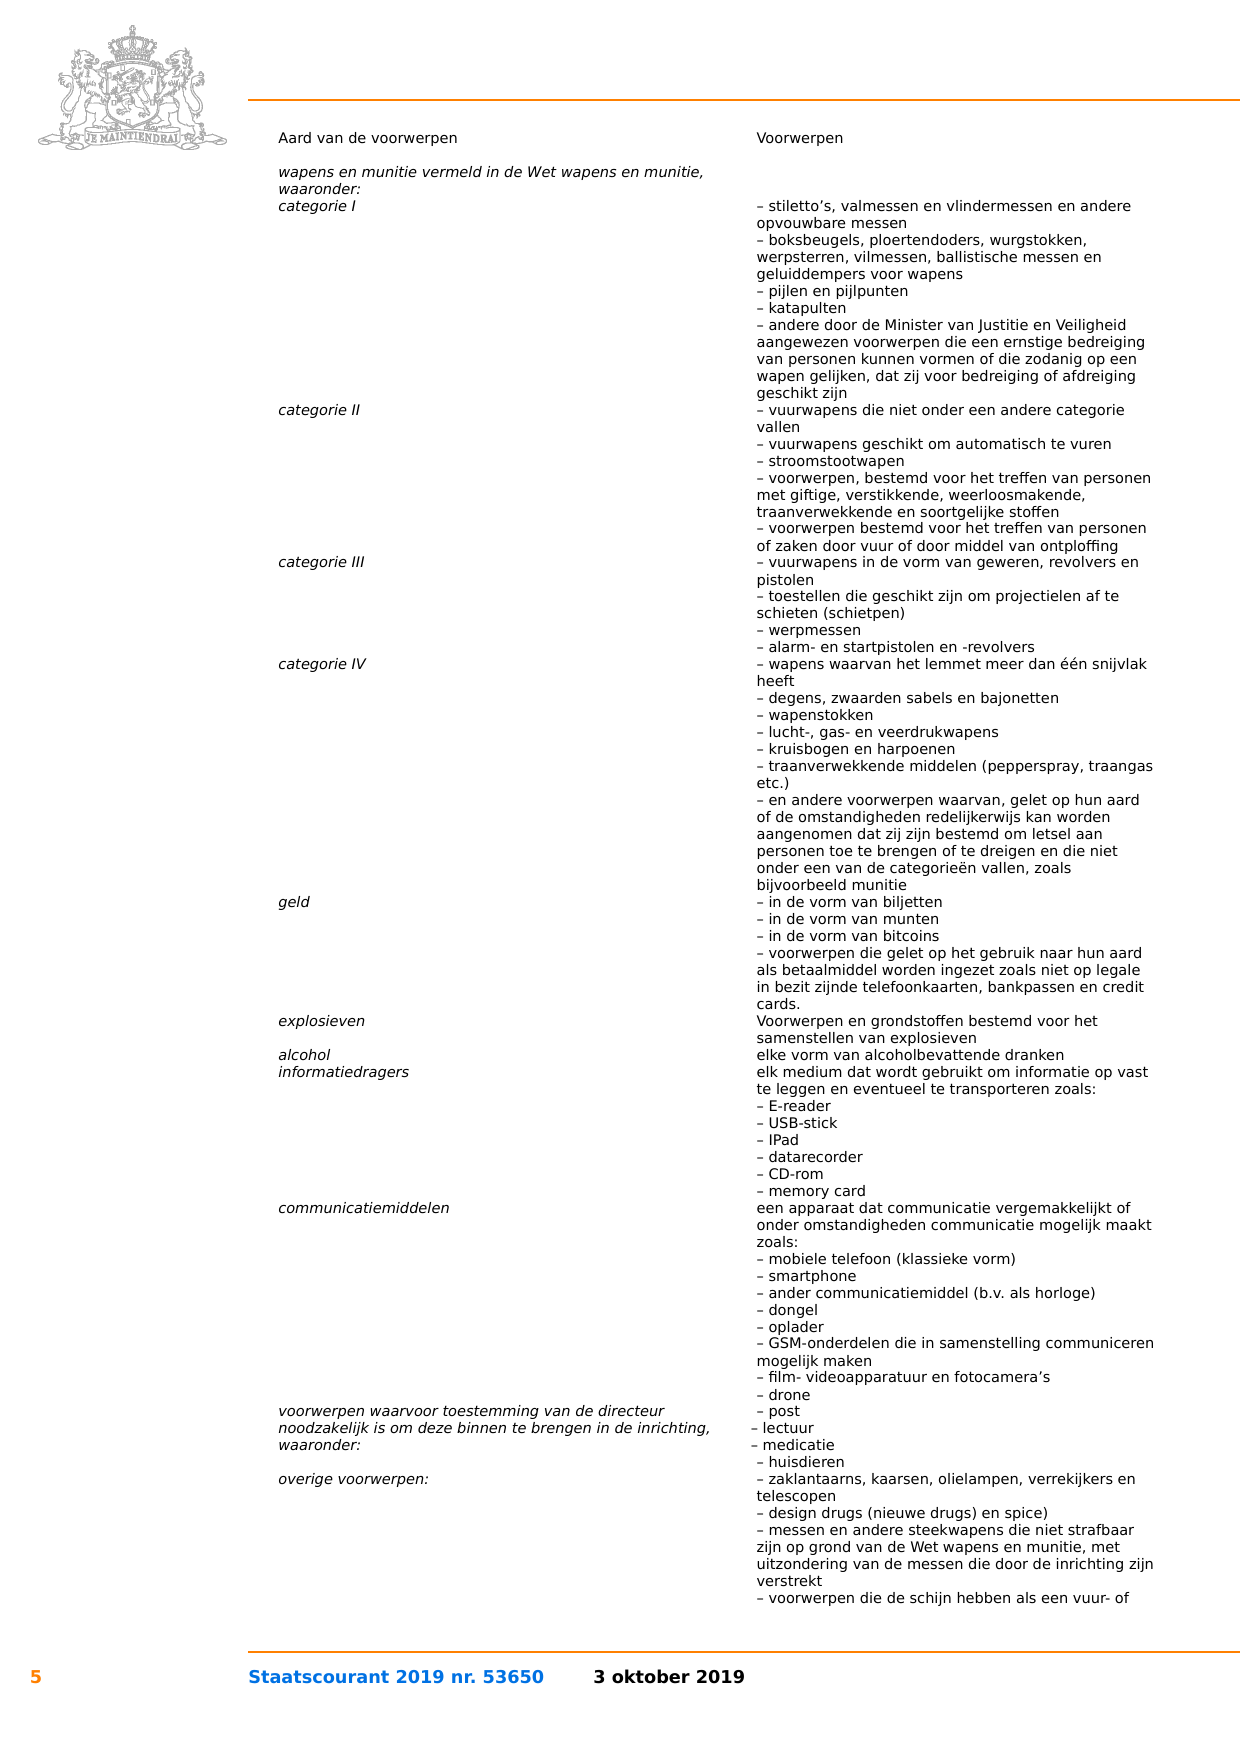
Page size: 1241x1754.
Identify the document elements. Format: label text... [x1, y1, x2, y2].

table_cell [278, 470, 751, 520]
table_cell [278, 911, 751, 945]
table_cell [278, 1115, 751, 1132]
table_cell – vuurwapens die niet onder een andere categorie vallen [751, 402, 1163, 436]
table_cell – in de vorm van munten – in de vorm van bitcoins [751, 911, 1163, 945]
table_cell – wapenstokken [751, 707, 1163, 724]
table_cell [278, 1166, 751, 1183]
table_cell [278, 283, 751, 300]
table_cell [278, 1149, 751, 1166]
table_cell een apparaat dat communicatie vergemakkelijkt of onder omstandigheden communicatie mogelijk maakt zoals: [751, 1200, 1163, 1251]
table_cell [278, 1369, 751, 1403]
table_cell [278, 639, 751, 656]
table_cell [278, 588, 751, 622]
table_cell – alarm- en startpistolen en -revolvers [751, 639, 1163, 656]
table_cell categorie I [278, 198, 751, 232]
table_cell – vuurwapens in de vorm van geweren, revolvers en pistolen [751, 554, 1163, 588]
table_cell [278, 792, 751, 894]
table_cell – ander communicatiemiddel (b.v. als horloge) [751, 1285, 1163, 1301]
table_cell [278, 436, 751, 452]
table_cell [278, 707, 751, 724]
table_cell [278, 1454, 751, 1471]
table_cell – medicatie [751, 1437, 1163, 1454]
table_header Voorwerpen [751, 130, 1163, 147]
table_cell [278, 1183, 751, 1199]
table_cell elke vorm van alcoholbevattende dranken [751, 1047, 1163, 1064]
table_cell – stiletto’s, valmessen en vlindermessen en andere opvouwbare messen [751, 198, 1163, 232]
table_cell elk medium dat wordt gebruikt om informatie op vast te leggen en eventueel te transporteren zoals: [751, 1064, 1163, 1098]
table_cell informatiedragers [278, 1064, 751, 1098]
table_cell – kruisbogen en harpoenen [751, 741, 1163, 758]
picture [38, 25, 227, 150]
table_cell – boksbeugels, ploertendoders, wurgstokken, werpsterren, vilmessen, ballistische messen en geluiddempers voor wapens [751, 232, 1163, 283]
table_cell – film- videoapparatuur en fotocamera’s – drone [751, 1369, 1163, 1403]
table_cell – CD-rom [751, 1166, 1163, 1183]
table_cell – wapens waarvan het lemmet meer dan één snijvlak heeft [751, 656, 1163, 690]
table_cell [278, 1098, 751, 1115]
table_cell alcohol [278, 1047, 751, 1064]
table_cell [278, 1285, 751, 1301]
table_cell [278, 690, 751, 707]
table_cell – toestellen die geschikt zijn om projectielen af te schieten (schietpen) [751, 588, 1163, 622]
table_header Aard van de voorwerpen [278, 130, 751, 147]
table_cell – voorwerpen die gelet op het gebruik naar hun aard als betaalmiddel worden ingezet zoals niet op legale in bezit zijnde telefoonkaarten, bankpassen en credit cards. [751, 945, 1163, 1013]
table_cell [278, 300, 751, 317]
table_cell – voorwerpen, bestemd voor het treffen van personen met giftige, verstikkende, weerloosmakende, traanverwekkende en soortgelijke stoffen [751, 470, 1163, 520]
table_cell – zaklantaarns, kaarsen, olielampen, verrekijkers en telescopen – design drugs (nieuwe drugs) en spice) [751, 1471, 1163, 1522]
table_cell [278, 724, 751, 741]
table_cell – en andere voorwerpen waarvan, gelet op hun aard of de omstandigheden redelijkerwijs kan worden aangenomen dat zij zijn bestemd om letsel aan personen toe te brengen of te dreigen en die niet onder een van de categorieën vallen, zoals bijvoorbeeld munitie [751, 792, 1163, 894]
table_cell – andere door de Minister van Justitie en Veiligheid aangewezen voorwerpen die een ernstige bedreiging van personen kunnen vormen of die zodanig op een wapen gelijken, dat zij voor bedreiging of afdreiging geschikt zijn [751, 317, 1163, 402]
table_cell [278, 520, 751, 554]
table_cell categorie II [278, 402, 751, 436]
table_cell [278, 758, 751, 792]
table_cell – dongel [751, 1301, 1163, 1318]
table_cell [278, 1301, 751, 1318]
table_cell Voorwerpen en grondstoffen bestemd voor het samenstellen van explosieven [751, 1013, 1163, 1047]
table_cell – lectuur [751, 1420, 1163, 1437]
table_cell [278, 1251, 751, 1284]
table_cell [278, 453, 751, 469]
table_cell [278, 1335, 751, 1369]
table_cell explosieven [278, 1013, 751, 1047]
table_cell categorie III [278, 554, 751, 588]
table_cell [751, 147, 1163, 164]
table_cell geld [278, 894, 751, 911]
table_cell [278, 1132, 751, 1149]
table_cell – E-reader [751, 1098, 1163, 1115]
table_cell [278, 622, 751, 639]
table_cell overige voorwerpen: [278, 1471, 751, 1522]
table_cell categorie IV [278, 656, 751, 690]
table_cell – lucht-, gas- en veerdrukwapens [751, 724, 1163, 741]
table_cell [278, 741, 751, 758]
table_cell – USB-stick [751, 1115, 1163, 1132]
table_cell – in de vorm van biljetten [751, 894, 1163, 911]
table_cell – IPad [751, 1132, 1163, 1149]
table_cell [278, 1319, 751, 1335]
table_cell wapens en munitie vermeld in de Wet wapens en munitie, waaronder: [278, 164, 751, 198]
table_cell – memory card [751, 1183, 1163, 1199]
table_cell – werpmessen [751, 622, 1163, 639]
table_cell – post [751, 1403, 1163, 1420]
table_cell voorwerpen waarvoor toestemming van de directeur noodzakelijk is om deze binnen te brengen in de inrichting, waaronder: [278, 1403, 751, 1454]
table_cell [278, 232, 751, 283]
table_cell [278, 317, 751, 402]
table_cell – messen en andere steekwapens die niet strafbaar zijn op grond van de Wet wapens en munitie, met uitzondering van de messen die door de inrichting zijn verstrekt – voorwerpen die de schijn hebben als een vuur- of [751, 1522, 1163, 1607]
table_cell – datarecorder [751, 1149, 1163, 1166]
table_cell – traanverwekkende middelen (pepperspray, traangas etc.) [751, 758, 1163, 792]
table_cell [751, 164, 1163, 198]
table_cell [278, 945, 751, 1013]
table_cell – stroomstootwapen [751, 453, 1163, 469]
table_cell – GSM-onderdelen die in samenstelling communiceren mogelijk maken [751, 1335, 1163, 1369]
table_cell – vuurwapens geschikt om automatisch te vuren [751, 436, 1163, 452]
table_cell [278, 147, 751, 164]
table_cell communicatiemiddelen [278, 1200, 751, 1251]
table_cell – oplader [751, 1319, 1163, 1335]
table_cell – katapulten [751, 300, 1163, 317]
table_cell – voorwerpen bestemd voor het treffen van personen of zaken door vuur of door middel van ontploffing [751, 520, 1163, 554]
table_cell – mobiele telefoon (klassieke vorm) – smartphone [751, 1251, 1163, 1284]
table_cell [278, 1522, 751, 1607]
table_cell – degens, zwaarden sabels en bajonetten [751, 690, 1163, 707]
table_cell – pijlen en pijlpunten [751, 283, 1163, 300]
table_cell – huisdieren [751, 1454, 1163, 1471]
